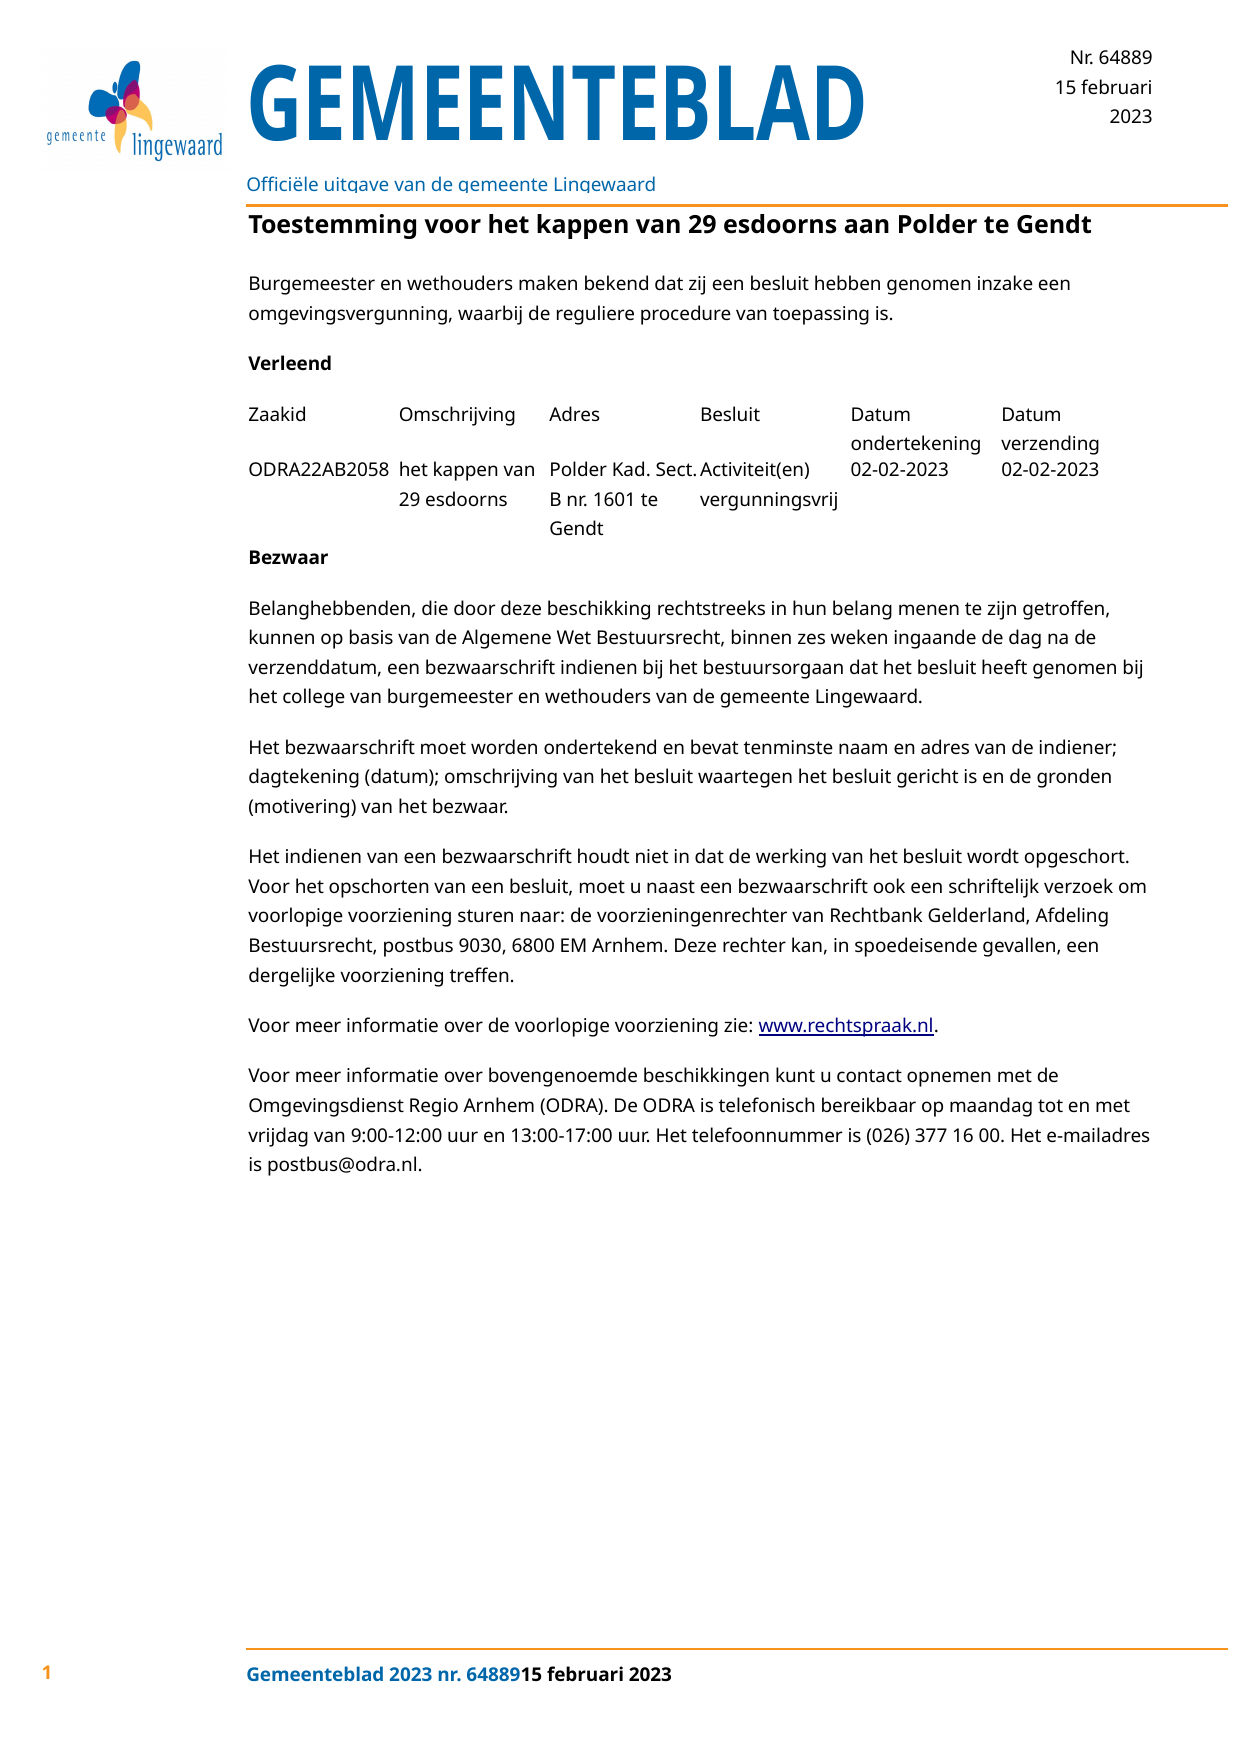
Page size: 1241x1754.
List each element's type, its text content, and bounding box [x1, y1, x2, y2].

text Voor meer informatie over de voorlopige voorziening zie: www.rechtspraak.nl. [248, 1012, 1152, 1038]
picture [41, 47, 231, 172]
text Voor meer informatie over bovengenoemde beschikkingen kunt u contact opnemen met de Omgevingsdienst Regio Arnhem (ODRA). De ODRA is telefonisch bereikbaar op maandag tot en met vrijdag van 9:00-12:00 uur en 13:00-17:00 uur. Het telefoonnummer is (026) 377 16 00. Het e-mailadres is postbus@odra.nl. [248, 1063, 1152, 1177]
table_cell Polder Kad. Sect. B nr. 1601 te Gendt [549, 456, 700, 541]
table_cell het kappen van 29 esdoorns [399, 456, 549, 541]
text Belanghebbenden, die door deze beschikking rechtstreeks in hun belang menen te zijn getroffen, kunnen op basis van de Algemene Wet Bestuursrecht, binnen zes weken ingaande de dag na de verzenddatum, een bezwaarschrift indienen bij het bestuursorgaan dat het besluit heeft genomen bij het college van burgemeester en wethouders van de gemeente Lingewaard. [248, 595, 1152, 709]
text Burgemeester en wethouders maken bekend dat zij een besluit hebben genomen inzake een omgevingsvergunning, waarbij de reguliere procedure van toepassing is. [248, 270, 1152, 326]
table_header Omschrijving [399, 401, 549, 456]
table_header Adres [549, 401, 700, 456]
table_header Datum ondertekening [850, 401, 1001, 456]
text Verleend [248, 350, 1152, 376]
table_cell ODRA22AB2058 [248, 456, 398, 541]
table_cell 02-02-2023 [1001, 456, 1152, 541]
text Het indienen van een bezwaarschrift houdt niet in dat de werking van het besluit wordt opgeschort. Voor het opschorten van een besluit, moet u naast een bezwaarschrift ook een schriftelijk verzoek om voorlopige voorziening sturen naar: de voorzieningenrechter van Rechtbank Gelderland, Afdeling Bestuursrecht, postbus 9030, 6800 EM Arnhem. Deze rechter kan, in spoedeisende gevallen, een dergelijke voorziening treffen. [248, 843, 1152, 987]
table_header Zaakid [248, 401, 398, 456]
text Bezwaar [248, 544, 1152, 570]
text Het bezwaarschrift moet worden ondertekend en bevat tenminste naam en adres van de indiener; dagtekening (datum); omschrijving van het besluit waartegen het besluit gericht is en de gronden (motivering) van het bezwaar. [248, 734, 1152, 819]
table_header Datum verzending [1001, 401, 1152, 456]
table_cell Activiteit(en) vergunningsvrij [700, 456, 850, 541]
table_header Besluit [700, 401, 850, 456]
text Toestemming voor het kappen van 29 esdoorns aan Polder te Gendt [248, 207, 1152, 241]
table_cell 02-02-2023 [850, 456, 1001, 541]
